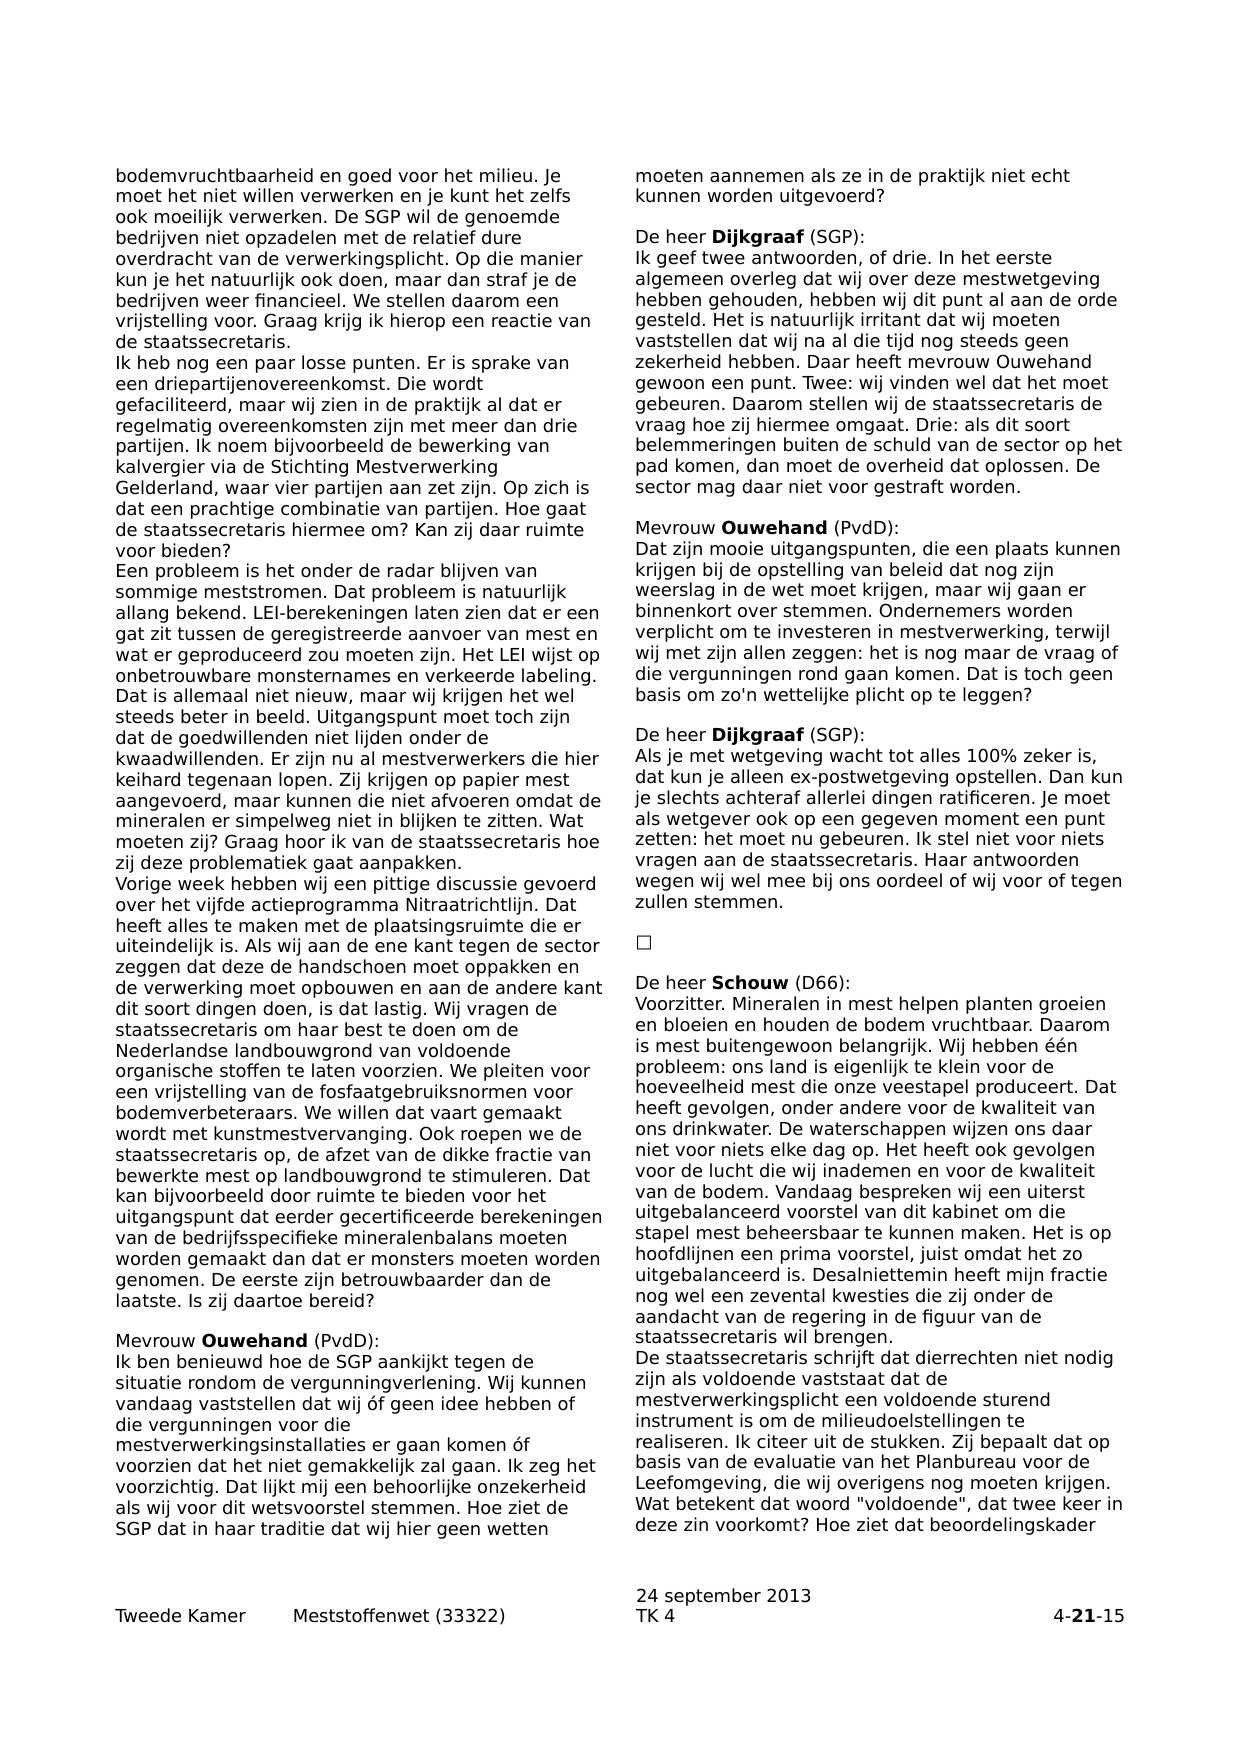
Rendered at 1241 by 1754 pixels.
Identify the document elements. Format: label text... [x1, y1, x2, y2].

text Dat zijn mooie uitgangspunten, die een plaats kunnen krijgen bij de opstelling van beleid dat nog zijn weerslag in de wet moet krijgen, maar wij gaan er binnenkort over stemmen. Ondernemers worden verplicht om te investeren in mestverwerking, terwijl wij met zijn allen zeggen: het is nog maar de vraag of die vergunningen rond gaan komen. Dat is toch geen basis om zo'n wettelijke plicht op te leggen? [635, 538, 1125, 705]
text ⬜ [635, 932, 1125, 953]
text De staatssecretaris schrijft dat dierrechten niet nodig zijn als voldoende vaststaat dat de mestverwerkingsplicht een voldoende sturend instrument is om de milieudoelstellingen te realiseren. Ik citeer uit de stukken. Zij bepaalt dat op basis van de evaluatie van het Planbureau voor de Leefomgeving, die wij overigens nog moeten krijgen. Wat betekent dat woord "voldoende", dat twee keer in deze zin voorkomt? Hoe ziet dat beoordelingskader [635, 1348, 1125, 1536]
text De heer Schouw (D66): [635, 973, 1125, 994]
text De heer Dijkgraaf (SGP): [635, 227, 1125, 248]
text moeten aannemen als ze in de praktijk niet echt kunnen worden uitgevoerd? [635, 165, 1125, 207]
text Ik ben benieuwd hoe de SGP aankijkt tegen de situatie rondom de vergunningverlening. Wij kunnen vandaag vaststellen dat wij óf geen idee hebben of die vergunningen voor die mestverwerkingsinstallaties er gaan komen óf voorzien dat het niet gemakkelijk zal gaan. Ik zeg het voorzichtig. Dat lijkt mij een behoorlijke onzekerheid als wij voor dit wetsvoorstel stemmen. Hoe ziet de SGP dat in haar traditie dat wij hier geen wetten [115, 1352, 605, 1539]
text Voorzitter. Mineralen in mest helpen planten groeien en bloeien en houden de bodem vruchtbaar. Daarom is mest buitengewoon belangrijk. Wij hebben één probleem: ons land is eigenlijk te klein voor de hoeveelheid mest die onze veestapel produceert. Dat heeft gevolgen, onder andere voor de kwaliteit van ons drinkwater. De waterschappen wijzen ons daar niet voor niets elke dag op. Het heeft ook gevolgen voor de lucht die wij inademen en voor de kwaliteit van de bodem. Vandaag bespreken wij een uiterst uitgebalanceerd voorstel van dit kabinet om die stapel mest beheersbaar te kunnen maken. Het is op hoofdlijnen een prima voorstel, juist omdat het zo uitgebalanceerd is. Desalniettemin heeft mijn fractie nog wel een zevental kwesties die zij onder de aandacht van de regering in de figuur van de staatssecretaris wil brengen. [635, 994, 1125, 1348]
text Mevrouw Ouwehand (PvdD): [635, 518, 1125, 538]
text bodemvruchtbaarheid en goed voor het milieu. Je moet het niet willen verwerken en je kunt het zelfs ook moeilijk verwerken. De SGP wil de genoemde bedrijven niet opzadelen met de relatief dure overdracht van de verwerkingsplicht. Op die manier kun je het natuurlijk ook doen, maar dan straf je de bedrijven weer financieel. We stellen daarom een vrijstelling voor. Graag krijg ik hierop een reactie van de staatssecretaris. [115, 165, 605, 353]
text Een probleem is het onder de radar blijven van sommige meststromen. Dat probleem is natuurlijk allang bekend. LEI-berekeningen laten zien dat er een gat zit tussen de geregistreerde aanvoer van mest en wat er geproduceerd zou moeten zijn. Het LEI wijst op onbetrouwbare monsternames en verkeerde labeling. Dat is allemaal niet nieuw, maar wij krijgen het wel steeds beter in beeld. Uitgangspunt moet toch zijn dat de goedwillenden niet lijden onder de kwaadwillenden. Er zijn nu al mestverwerkers die hier keihard tegenaan lopen. Zij krijgen op papier mest aangevoerd, maar kunnen die niet afvoeren omdat de mineralen er simpelweg niet in blijken te zitten. Wat moeten zij? Graag hoor ik van de staatssecretaris hoe zij deze problematiek gaat aanpakken. [115, 561, 605, 874]
text Ik geef twee antwoorden, of drie. In het eerste algemeen overleg dat wij over deze mestwetgeving hebben gehouden, hebben wij dit punt al aan de orde gesteld. Het is natuurlijk irritant dat wij moeten vaststellen dat wij na al die tijd nog steeds geen zekerheid hebben. Daar heeft mevrouw Ouwehand gewoon een punt. Twee: wij vinden wel dat het moet gebeuren. Daarom stellen wij de staatssecretaris de vraag hoe zij hiermee omgaat. Drie: als dit soort belemmeringen buiten de schuld van de sector op het pad komen, dan moet de overheid dat oplossen. De sector mag daar niet voor gestraft worden. [635, 248, 1125, 498]
text De heer Dijkgraaf (SGP): [635, 725, 1125, 746]
text Als je met wetgeving wacht tot alles 100% zeker is, dat kun je alleen ex-postwetgeving opstellen. Dan kun je slechts achteraf allerlei dingen ratificeren. Je moet als wetgever ook op een gegeven moment een punt zetten: het moet nu gebeuren. Ik stel niet voor niets vragen aan de staatssecretaris. Haar antwoorden wegen wij wel mee bij ons oordeel of wij voor of tegen zullen stemmen. [635, 746, 1125, 912]
text Mevrouw Ouwehand (PvdD): [115, 1331, 605, 1352]
text Vorige week hebben wij een pittige discussie gevoerd over het vijfde actieprogramma Nitraatrichtlijn. Dat heeft alles te maken met de plaatsingsruimte die er uiteindelijk is. Als wij aan de ene kant tegen de sector zeggen dat deze de handschoen moet oppakken en de verwerking moet opbouwen en aan de andere kant dit soort dingen doen, is dat lastig. Wij vragen de staatssecretaris om haar best te doen om de Nederlandse landbouwgrond van voldoende organische stoffen te laten voorzien. We pleiten voor een vrijstelling van de fosfaatgebruiksnormen voor bodemverbeteraars. We willen dat vaart gemaakt wordt met kunstmestvervanging. Ook roepen we de staatssecretaris op, de afzet van de dikke fractie van bewerkte mest op landbouwgrond te stimuleren. Dat kan bijvoorbeeld door ruimte te bieden voor het uitgangspunt dat eerder gecertificeerde berekeningen van de bedrijfsspecifieke mineralenbalans moeten worden gemaakt dan dat er monsters moeten worden genomen. De eerste zijn betrouwbaarder dan de laatste. Is zij daartoe bereid? [115, 874, 605, 1311]
text Ik heb nog een paar losse punten. Er is sprake van een driepartijenovereenkomst. Die wordt gefaciliteerd, maar wij zien in de praktijk al dat er regelmatig overeenkomsten zijn met meer dan drie partijen. Ik noem bijvoorbeeld de bewerking van kalvergier via de Stichting Mestverwerking Gelderland, waar vier partijen aan zet zijn. Op zich is dat een prachtige combinatie van partijen. Hoe gaat de staatssecretaris hiermee om? Kan zij daar ruimte voor bieden? [115, 353, 605, 561]
